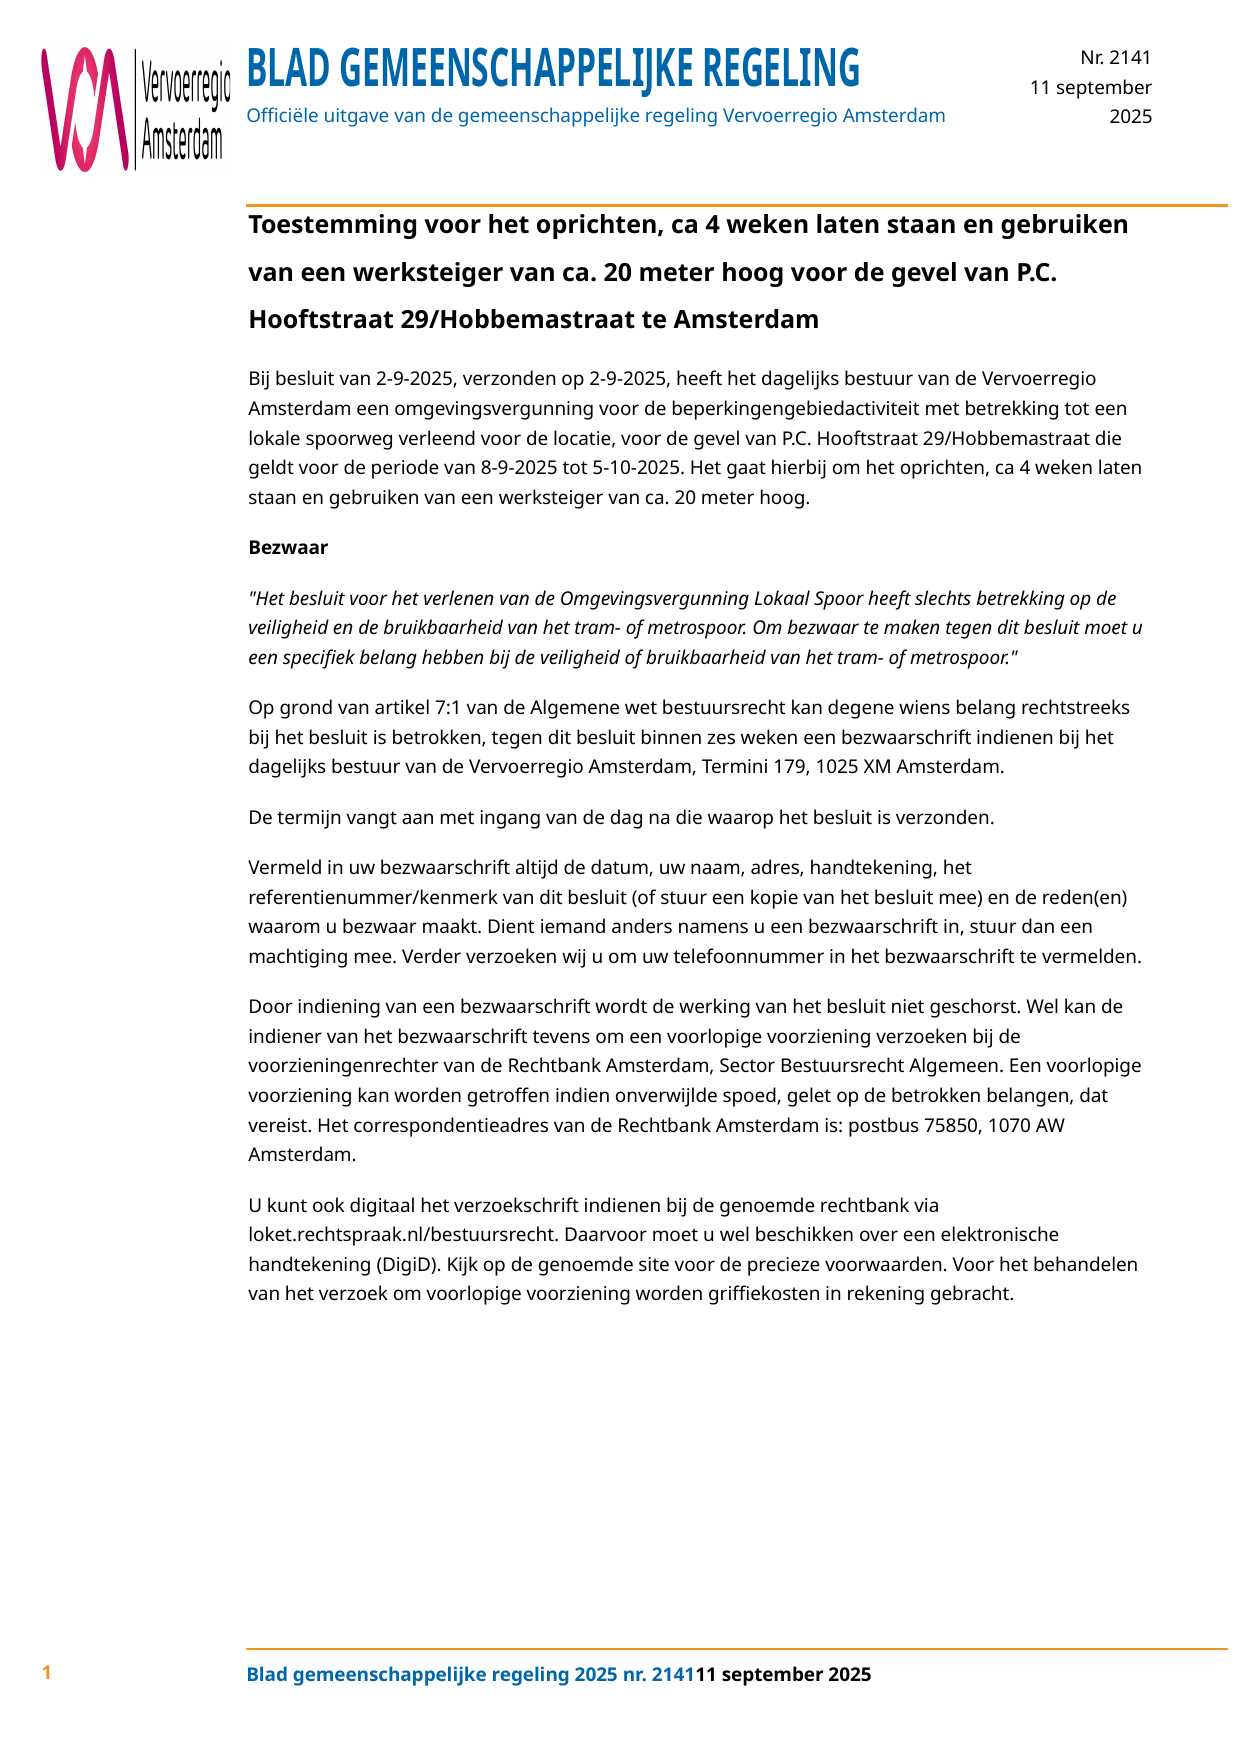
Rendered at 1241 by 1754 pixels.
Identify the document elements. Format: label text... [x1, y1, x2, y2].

text De termijn vangt aan met ingang van de dag na die waarop het besluit is verzonden. [248, 804, 1152, 829]
text Toestemming voor het oprichten, ca 4 weken laten staan en gebruiken van een werksteiger van ca. 20 meter hoog voor de gevel van P.C. Hooftstraat 29/Hobbemastraat te Amsterdam [248, 207, 1152, 336]
text Op grond van artikel 7:1 van de Algemene wet bestuursrecht kan degene wiens belang rechtstreeks bij het besluit is betrokken, tegen dit besluit binnen zes weken een bezwaarschrift indienen bij het dagelijks bestuur van de Vervoerregio Amsterdam, Termini 179, 1025 XM Amsterdam. [248, 694, 1152, 779]
text Vermeld in uw bezwaarschrift altijd de datum, uw naam, adres, handtekening, het referentienummer/kenmerk van dit besluit (of stuur een kopie van het besluit mee) en de reden(en) waarom u bezwaar maakt. Dient iemand anders namens u een bezwaarschrift in, stuur dan een machtiging mee. Verder verzoeken wij u om uw telefoonnummer in het bezwaarschrift te vermelden. [248, 854, 1152, 969]
text "Het besluit voor het verlenen van de Omgevingsvergunning Lokaal Spoor heeft slechts betrekking op de veiligheid en de bruikbaarheid van het tram- of metrospoor. Om bezwaar te maken tegen dit besluit moet u een specifiek belang hebben bij de veiligheid of bruikbaarheid van het tram- of metrospoor." [248, 585, 1152, 669]
text U kunt ook digitaal het verzoekschrift indienen bij de genoemde rechtbank via loket.rechtspraak.nl/bestuursrecht. Daarvoor moet u wel beschikken over een elektronische handtekening (DigiD). Kijk op de genoemde site voor de precieze voorwaarden. Voor het behandelen van het verzoek om voorlopige voorziening worden griffiekosten in rekening gebracht. [248, 1192, 1152, 1306]
text Bij besluit van 2-9-2025, verzonden op 2-9-2025, heeft het dagelijks bestuur van de Vervoerregio Amsterdam een omgevingsvergunning voor de beperkingengebiedactiviteit met betrekking tot een lokale spoorweg verleend voor de locatie, voor de gevel van P.C. Hooftstraat 29/Hobbemastraat die geldt voor de periode van 8-9-2025 tot 5-10-2025. Het gaat hierbij om het oprichten, ca 4 weken laten staan en gebruiken van een werksteiger van ca. 20 meter hoog. [248, 366, 1152, 509]
picture [41, 47, 231, 172]
text Bezwaar [248, 534, 1152, 560]
text Door indiening van een bezwaarschrift wordt de werking van het besluit niet geschorst. Wel kan de indiener van het bezwaarschrift tevens om een voorlopige voorziening verzoeken bij de voorzieningenrechter van de Rechtbank Amsterdam, Sector Bestuursrecht Algemeen. Een voorlopige voorziening kan worden getroffen indien onverwijlde spoed, gelet op de betrokken belangen, dat vereist. Het correspondentieadres van de Rechtbank Amsterdam is: postbus 75850, 1070 AW Amsterdam. [248, 993, 1152, 1167]
